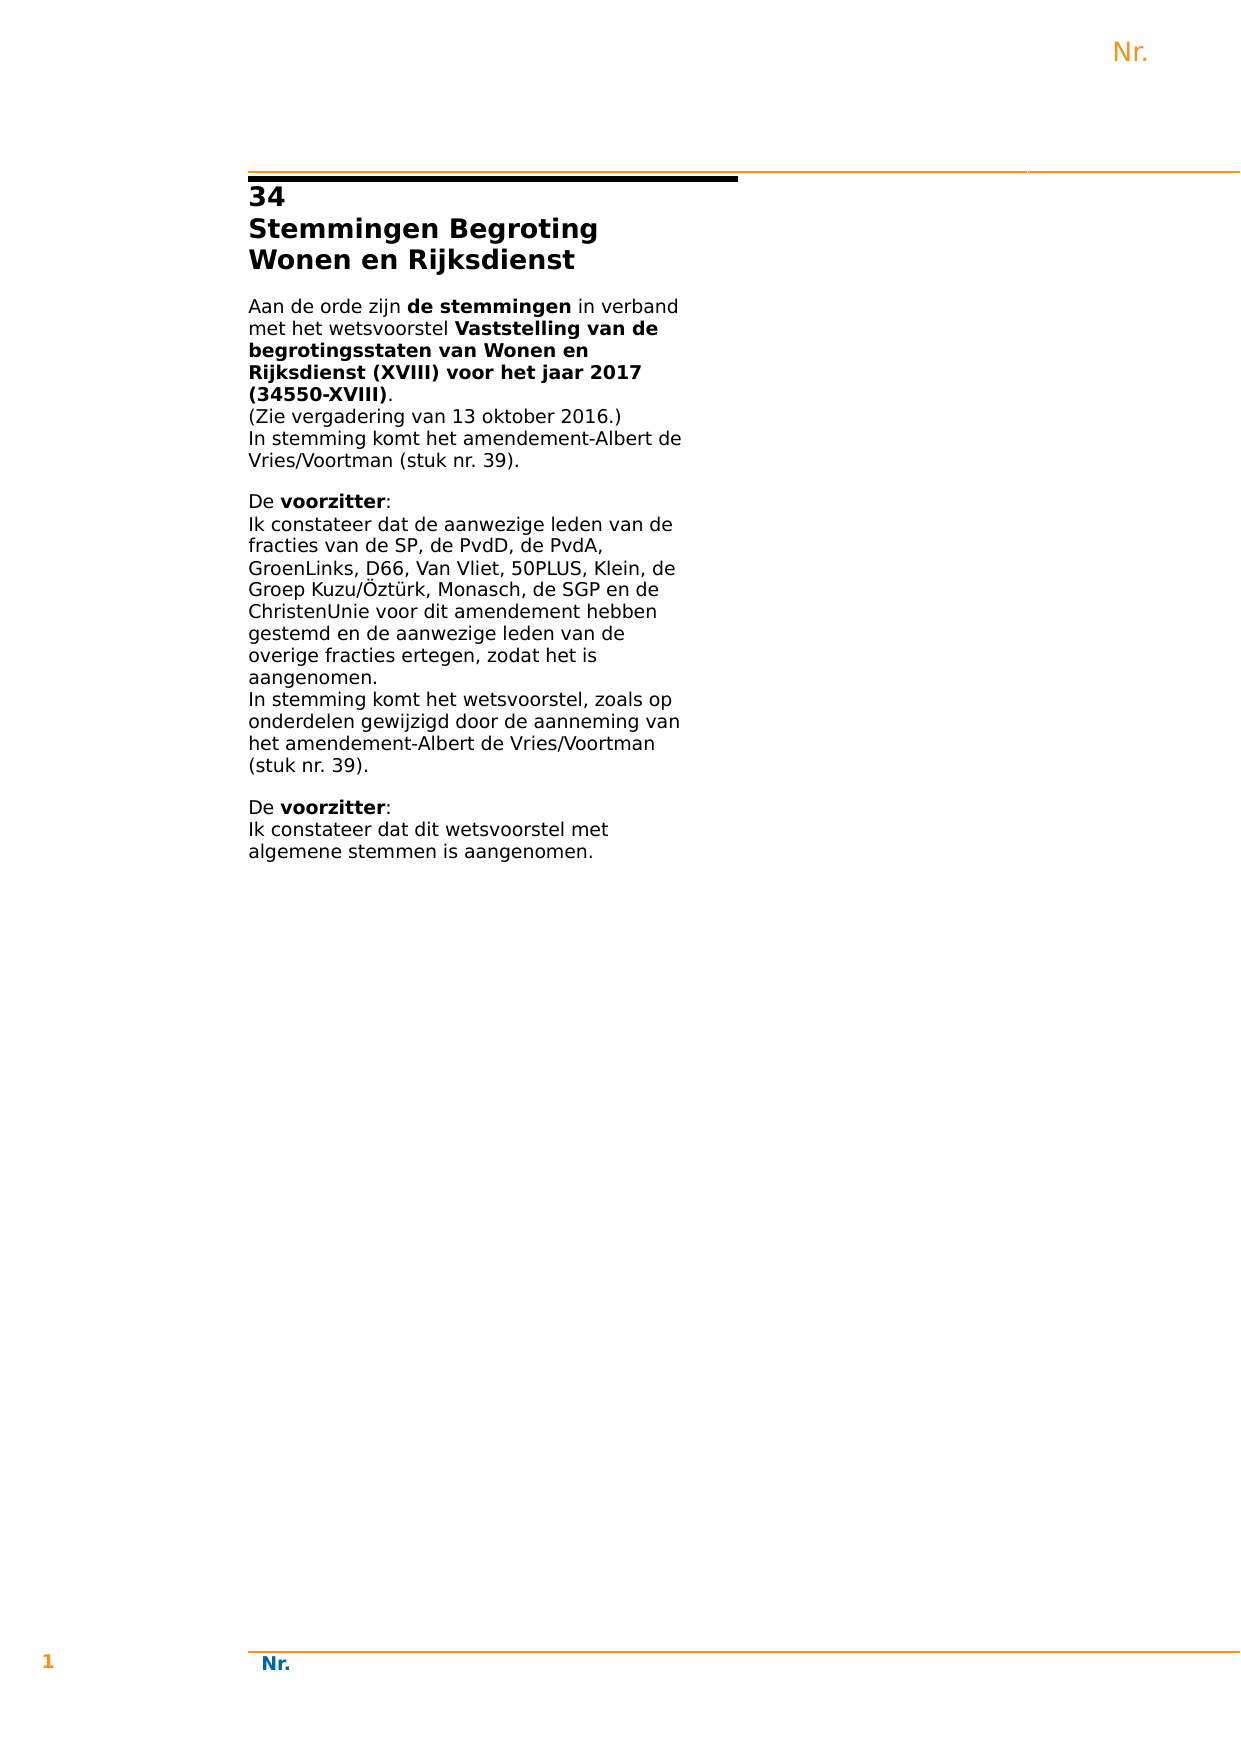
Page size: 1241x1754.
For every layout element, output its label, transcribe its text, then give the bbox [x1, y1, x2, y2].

title 34 Stemmingen Begroting Wonen en Rijksdienst [248, 182, 691, 276]
text In stemming komt het wetsvoorstel, zoals op onderdelen gewijzigd door de aanneming van het amendement-Albert de Vries/Voortman (stuk nr. 39). [248, 689, 691, 777]
text Ik constateer dat dit wetsvoorstel met algemene stemmen is aangenomen. [248, 819, 691, 863]
text In stemming komt het amendement-Albert de Vries/Voortman (stuk nr. 39). [248, 427, 691, 471]
text De voorzitter: [248, 491, 691, 513]
text Aan de orde zijn de stemmingen in verband met het wetsvoorstel Vaststelling van de begrotingsstaten van Wonen en Rijksdienst (XVIII) voor het jaar 2017 (34550-XVIII). [248, 296, 691, 406]
text Ik constateer dat de aanwezige leden van de fracties van de SP, de PvdD, de PvdA, GroenLinks, D66, Van Vliet, 50PLUS, Klein, de Groep Kuzu/Öztürk, Monasch, de SGP en de ChristenUnie voor dit amendement hebben gestemd en de aanwezige leden van de overige fracties ertegen, zodat het is aangenomen. [248, 513, 691, 689]
text (Zie vergadering van 13 oktober 2016.) [248, 406, 691, 427]
text De voorzitter: [248, 797, 691, 819]
